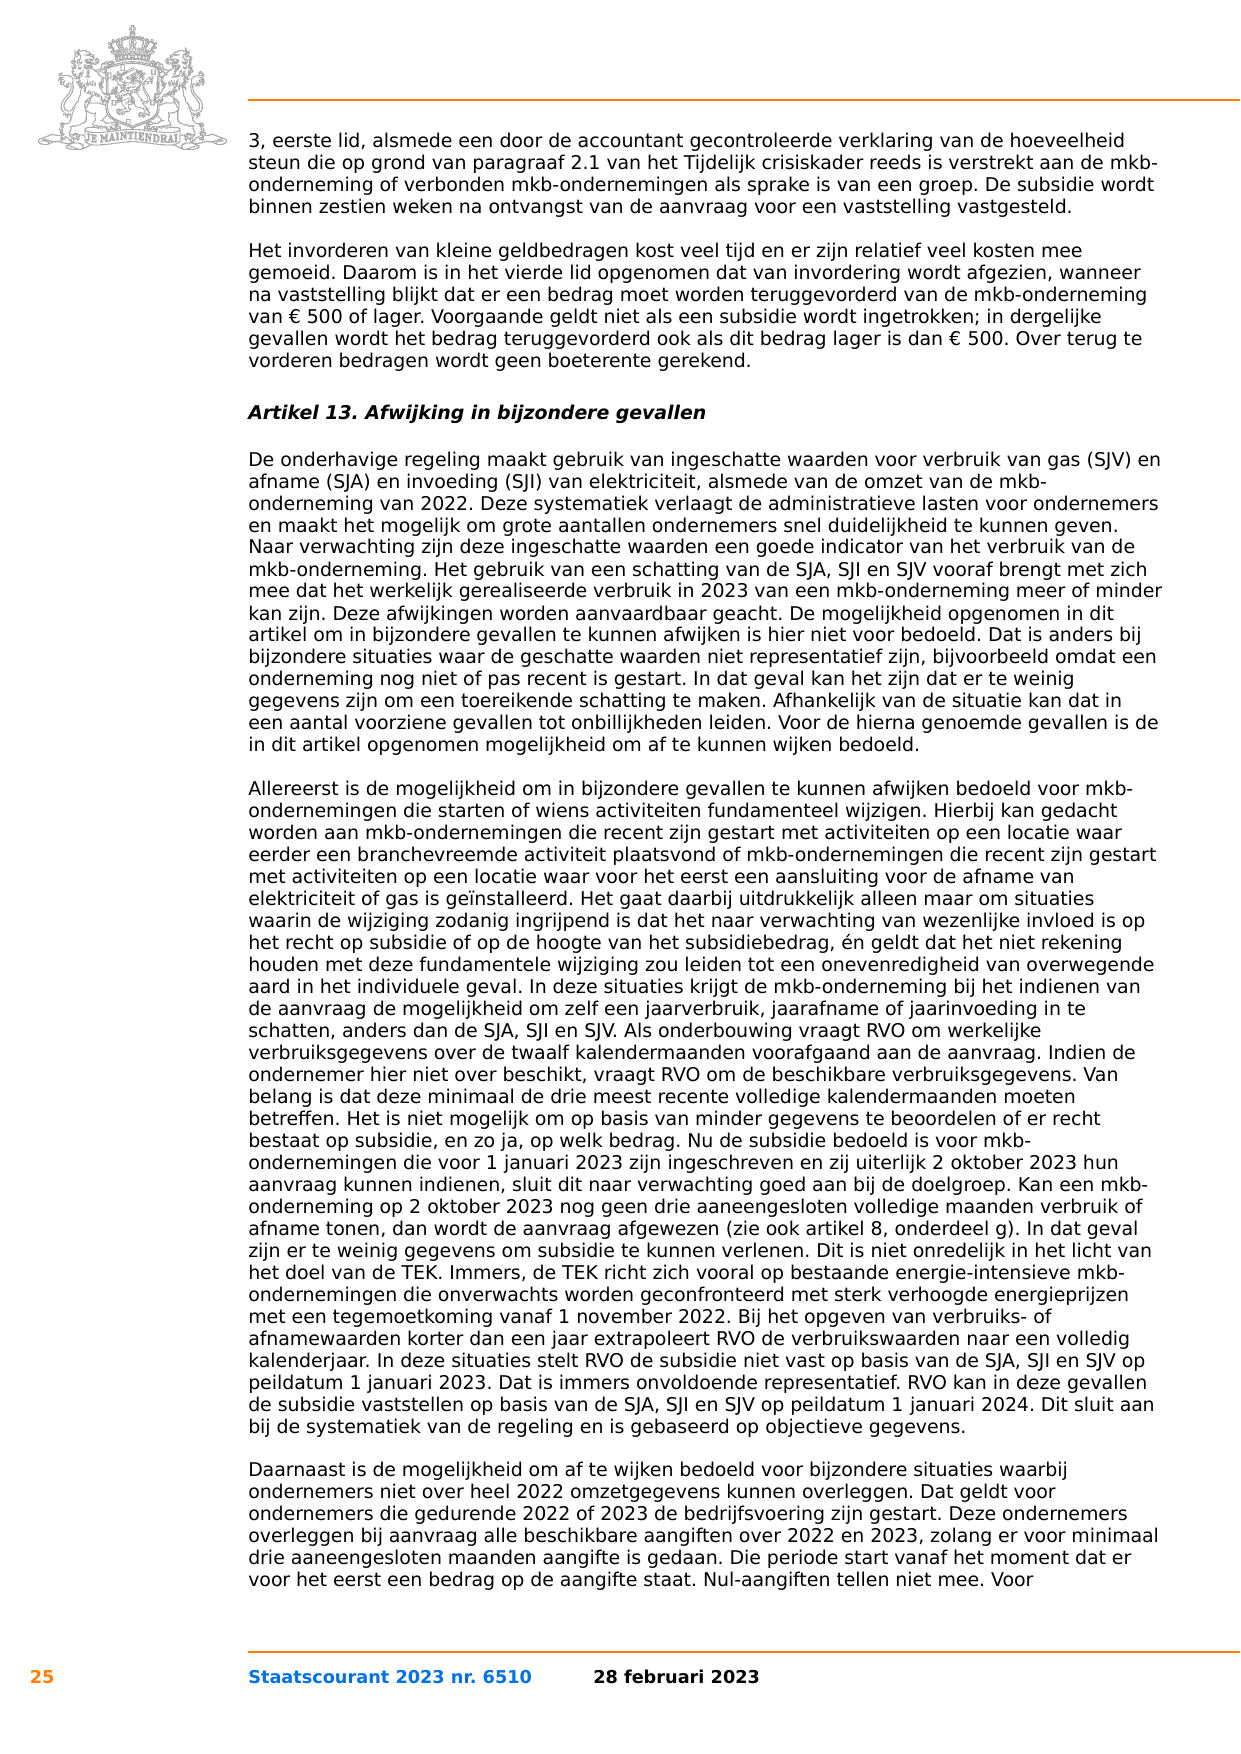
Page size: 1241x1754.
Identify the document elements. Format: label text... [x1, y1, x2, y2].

text Allereerst is de mogelijkheid om in bijzondere gevallen te kunnen afwijken bedoeld voor mkb-ondernemingen die starten of wiens activiteiten fundamenteel wijzigen. Hierbij kan gedacht worden aan mkb-ondernemingen die recent zijn gestart met activiteiten op een locatie waar eerder een branchevreemde activiteit plaatsvond of mkb-ondernemingen die recent zijn gestart met activiteiten op een locatie waar voor het eerst een aansluiting voor de afname van elektriciteit of gas is geïnstalleerd. Het gaat daarbij uitdrukkelijk alleen maar om situaties waarin de wijziging zodanig ingrijpend is dat het naar verwachting van wezenlijke invloed is op het recht op subsidie of op de hoogte van het subsidiebedrag, én geldt dat het niet rekening houden met deze fundamentele wijziging zou leiden tot een onevenredigheid van overwegende aard in het individuele geval. In deze situaties krijgt de mkb-onderneming bij het indienen van de aanvraag de mogelijkheid om zelf een jaarverbruik, jaarafname of jaarinvoeding in te schatten, anders dan de SJA, SJI en SJV. Als onderbouwing vraagt RVO om werkelijke verbruiksgegevens over de twaalf kalendermaanden voorafgaand aan de aanvraag. Indien de ondernemer hier niet over beschikt, vraagt RVO om de beschikbare verbruiksgegevens. Van belang is dat deze minimaal de drie meest recente volledige kalendermaanden moeten betreffen. Het is niet mogelijk om op basis van minder gegevens te beoordelen of er recht bestaat op subsidie, en zo ja, op welk bedrag. Nu de subsidie bedoeld is voor mkb-ondernemingen die voor 1 januari 2023 zijn ingeschreven en zij uiterlijk 2 oktober 2023 hun aanvraag kunnen indienen, sluit dit naar verwachting goed aan bij de doelgroep. Kan een mkb-onderneming op 2 oktober 2023 nog geen drie aaneengesloten volledige maanden verbruik of afname tonen, dan wordt de aanvraag afgewezen (zie ook artikel 8, onderdeel g). In dat geval zijn er te weinig gegevens om subsidie te kunnen verlenen. Dit is niet onredelijk in het licht van het doel van de TEK. Immers, de TEK richt zich vooral op bestaande energie-intensieve mkb-ondernemingen die onverwachts worden geconfronteerd met sterk verhoogde energieprijzen met een tegemoetkoming vanaf 1 november 2022. Bij het opgeven van verbruiks- of afnamewaarden korter dan een jaar extrapoleert RVO de verbruikswaarden naar een volledig kalenderjaar. In deze situaties stelt RVO de subsidie niet vast op basis van de SJA, SJI en SJV op peildatum 1 januari 2023. Dat is immers onvoldoende representatief. RVO kan in deze gevallen de subsidie vaststellen op basis van de SJA, SJI en SJV op peildatum 1 januari 2024. Dit sluit aan bij de systematiek van de regeling en is gebaseerd op objectieve gegevens. [248, 778, 1163, 1437]
text Daarnaast is de mogelijkheid om af te wijken bedoeld voor bijzondere situaties waarbij ondernemers niet over heel 2022 omzetgegevens kunnen overleggen. Dat geldt voor ondernemers die gedurende 2022 of 2023 de bedrijfsvoering zijn gestart. Deze ondernemers overleggen bij aanvraag alle beschikbare aangiften over 2022 en 2023, zolang er voor minimaal drie aaneengesloten maanden aangifte is gedaan. Die periode start vanaf het moment dat er voor het eerst een bedrag op de aangifte staat. Nul-aangiften tellen niet mee. Voor [248, 1459, 1163, 1591]
picture [38, 25, 227, 150]
text Het invorderen van kleine geldbedragen kost veel tijd en er zijn relatief veel kosten mee gemoeid. Daarom is in het vierde lid opgenomen dat van invordering wordt afgezien, wanneer na vaststelling blijkt dat er een bedrag moet worden teruggevorderd van de mkb-onderneming van € 500 of lager. Voorgaande geldt niet als een subsidie wordt ingetrokken; in dergelijke gevallen wordt het bedrag teruggevorderd ook als dit bedrag lager is dan € 500. Over terug te vorderen bedragen wordt geen boeterente gerekend. [248, 240, 1163, 372]
subtitle Artikel 13. Afwijking in bijzondere gevallen [248, 402, 1163, 423]
text De onderhavige regeling maakt gebruik van ingeschatte waarden voor verbruik van gas (SJV) en afname (SJA) en invoeding (SJI) van elektriciteit, alsmede van de omzet van de mkb-onderneming van 2022. Deze systematiek verlaagt de administratieve lasten voor ondernemers en maakt het mogelijk om grote aantallen ondernemers snel duidelijkheid te kunnen geven. Naar verwachting zijn deze ingeschatte waarden een goede indicator van het verbruik van de mkb-onderneming. Het gebruik van een schatting van de SJA, SJI en SJV vooraf brengt met zich mee dat het werkelijk gerealiseerde verbruik in 2023 van een mkb-onderneming meer of minder kan zijn. Deze afwijkingen worden aanvaardbaar geacht. De mogelijkheid opgenomen in dit artikel om in bijzondere gevallen te kunnen afwijken is hier niet voor bedoeld. Dat is anders bij bijzondere situaties waar de geschatte waarden niet representatief zijn, bijvoorbeeld omdat een onderneming nog niet of pas recent is gestart. In dat geval kan het zijn dat er te weinig gegevens zijn om een toereikende schatting te maken. Afhankelijk van de situatie kan dat in een aantal voorziene gevallen tot onbillijkheden leiden. Voor de hierna genoemde gevallen is de in dit artikel opgenomen mogelijkheid om af te kunnen wijken bedoeld. [248, 448, 1163, 756]
text 3, eerste lid, alsmede een door de accountant gecontroleerde verklaring van de hoeveelheid steun die op grond van paragraaf 2.1 van het Tijdelijk crisiskader reeds is verstrekt aan de mkb-onderneming of verbonden mkb-ondernemingen als sprake is van een groep. De subsidie wordt binnen zestien weken na ontvangst van de aanvraag voor een vaststelling vastgesteld. [248, 130, 1163, 218]
